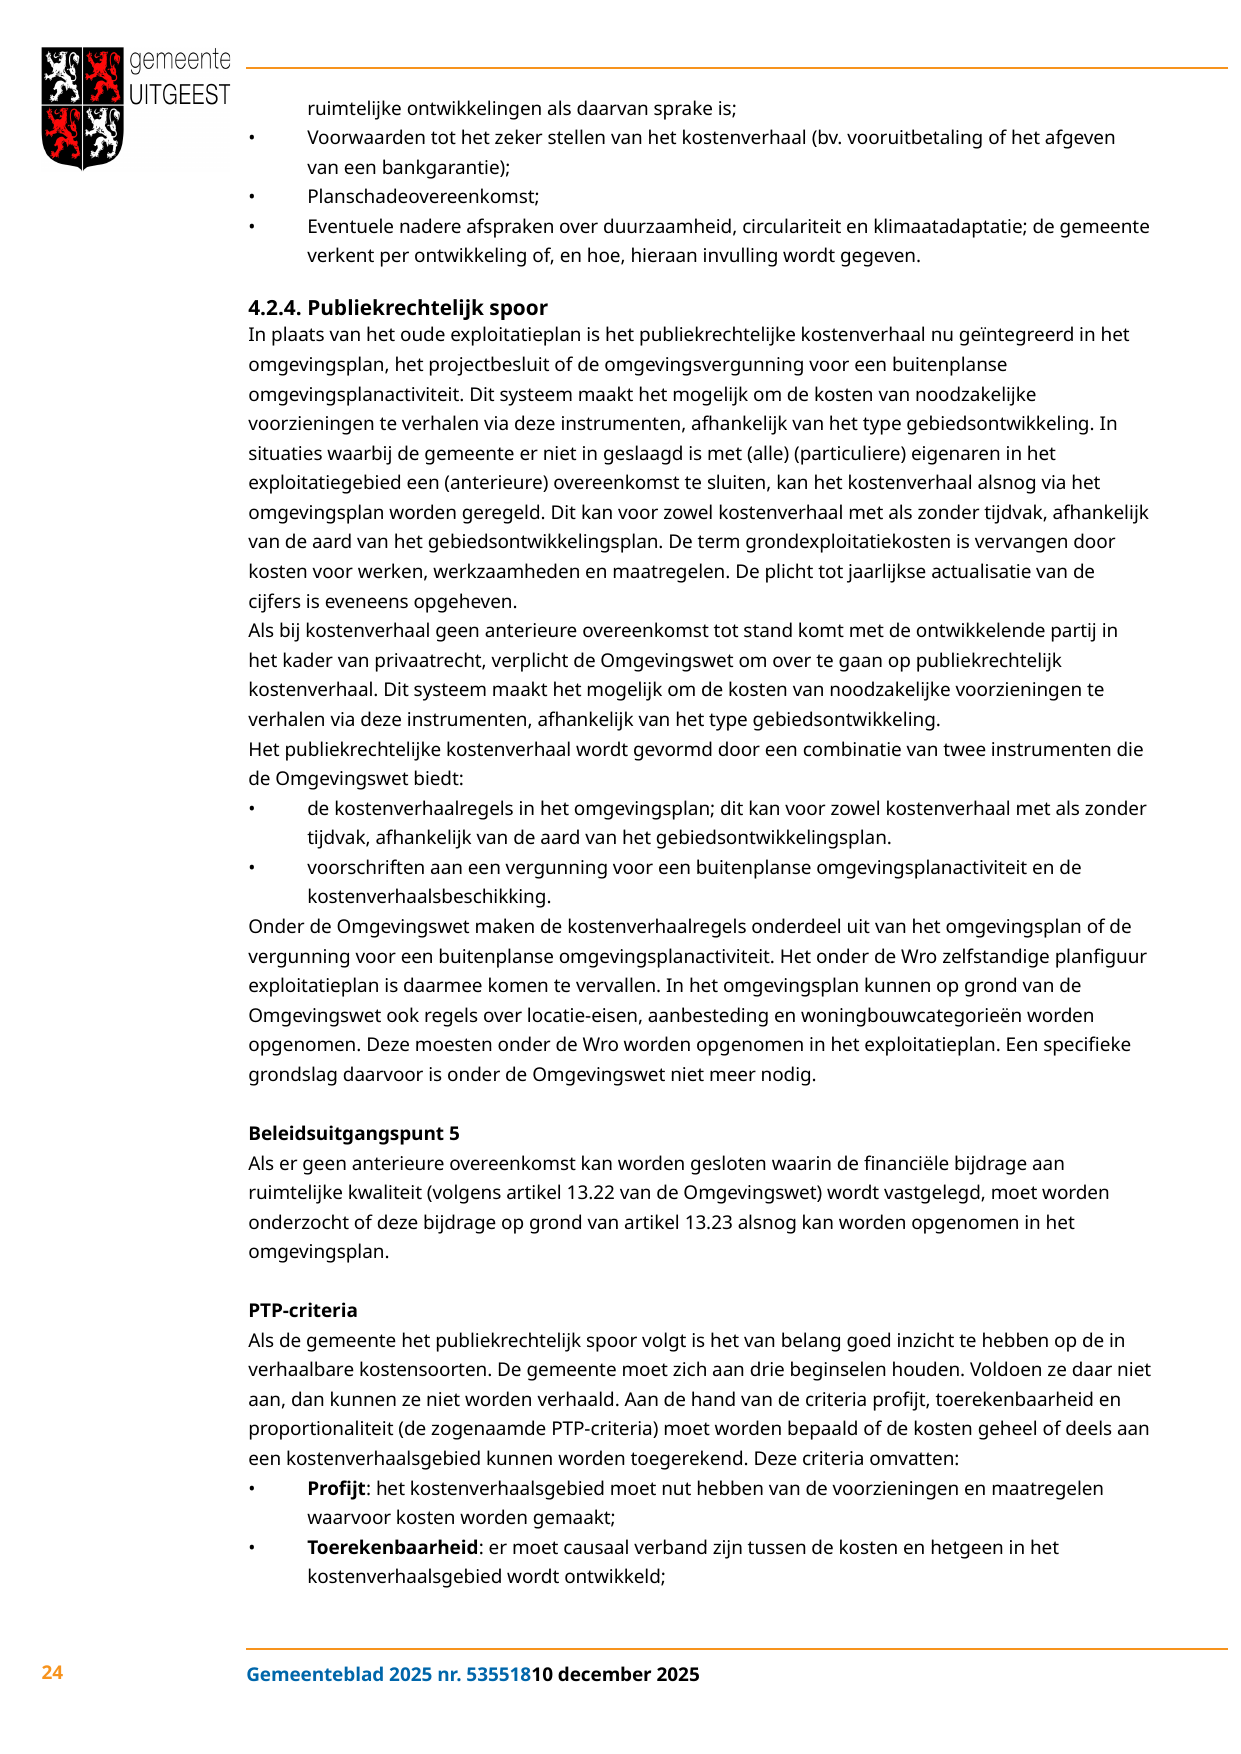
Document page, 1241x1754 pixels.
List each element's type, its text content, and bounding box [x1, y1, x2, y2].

text Onder de Omgevingswet maken de kostenverhaalregels onderdeel uit van het omgevingsplan of de vergunning voor een buitenplanse omgevingsplanactiviteit. Het onder de Wro zelfstandige planfiguur exploitatieplan is daarmee komen te vervallen. In het omgevingsplan kunnen op grond van de Omgevingswet ook regels over locatie-eisen, aanbesteding en woningbouwcategorieën worden opgenomen. Deze moesten onder de Wro worden opgenomen in het exploitatieplan. Een specifieke grondslag daarvoor is onder de Omgevingswet niet meer nodig. [248, 913, 1152, 1087]
list Eventuele nadere afspraken over duurzaamheid, circulariteit en klimaatadaptatie; de gemeente verkent per ontwikkeling of, en hoe, hieraan invulling wordt gegeven. [248, 213, 1152, 268]
picture [41, 47, 231, 172]
list Profijt: het kostenverhaalsgebied moet nut hebben van de voorzieningen en maatregelen waarvoor kosten worden gemaakt; [248, 1475, 1152, 1530]
list ruimtelijke ontwikkelingen als daarvan sprake is; [248, 95, 1152, 121]
list de kostenverhaalregels in het omgevingsplan; dit kan voor zowel kostenverhaal met als zonder tijdvak, afhankelijk van de aard van het gebiedsontwikkelingsplan. [248, 795, 1152, 850]
text In plaats van het oude exploitatieplan is het publiekrechtelijke kostenverhaal nu geïntegreerd in het omgevingsplan, het projectbesluit of de omgevingsvergunning voor een buitenplanse omgevingsplanactiviteit. Dit systeem maakt het mogelijk om de kosten van noodzakelijke voorzieningen te verhalen via deze instrumenten, afhankelijk van het type gebiedsontwikkeling. In situaties waarbij de gemeente er niet in geslaagd is met (alle) (particuliere) eigenaren in het exploitatiegebied een (anterieure) overeenkomst te sluiten, kan het kostenverhaal alsnog via het omgevingsplan worden geregeld. Dit kan voor zowel kostenverhaal met als zonder tijdvak, afhankelijk van de aard van het gebiedsontwikkelingsplan. De term grondexploitatiekosten is vervangen door kosten voor werken, werkzaamheden en maatregelen. De plicht tot jaarlijkse actualisatie van de cijfers is eveneens opgeheven. [248, 322, 1152, 613]
text PTP-criteria [248, 1297, 1152, 1323]
text Het publiekrechtelijke kostenverhaal wordt gevormd door een combinatie van twee instrumenten die de Omgevingswet biedt: [248, 736, 1152, 791]
list Toerekenbaarheid: er moet causaal verband zijn tussen de kosten en hetgeen in het kostenverhaalsgebied wordt ontwikkeld; [248, 1534, 1152, 1589]
table_header Beleidsuitgangspunt 5 Als er geen anterieure overeenkomst kan worden gesloten waarin de financiële bijdrage aan ruimtelijke kwaliteit (volgens artikel 13.22 van de Omgevingswet) wordt vastgelegd, moet worden onderzocht of deze bijdrage op grond van artikel 13.23 alsnog kan worden opgenomen in het omgevingsplan. [248, 1120, 1152, 1264]
list voorschriften aan een vergunning voor een buitenplanse omgevingsplanactiviteit en de kostenverhaalsbeschikking. [248, 854, 1152, 909]
list Voorwaarden tot het zeker stellen van het kostenverhaal (bv. vooruitbetaling of het afgeven van een bankgarantie); [248, 124, 1152, 180]
text Als bij kostenverhaal geen anterieure overeenkomst tot stand komt met de ontwikkelende partij in het kader van privaatrecht, verplicht de Omgevingswet om over te gaan op publiekrechtelijk kostenverhaal. Dit systeem maakt het mogelijk om de kosten van noodzakelijke voorzieningen te verhalen via deze instrumenten, afhankelijk van het type gebiedsontwikkeling. [248, 617, 1152, 732]
text Als de gemeente het publiekrechtelijk spoor volgt is het van belang goed inzicht te hebben op de in verhaalbare kostensoorten. De gemeente moet zich aan drie beginselen houden. Voldoen ze daar niet aan, dan kunnen ze niet worden verhaald. Aan de hand van de criteria profijt, toerekenbaarheid en proportionaliteit (de zogenaamde PTP-criteria) moet worden bepaald of de kosten geheel of deels aan een kostenverhaalsgebied kunnen worden toegerekend. Deze criteria omvatten: [248, 1327, 1152, 1471]
text 4.2.4. Publiekrechtelijk spoor [248, 293, 1152, 322]
list Planschadeovereenkomst; [248, 183, 1152, 209]
